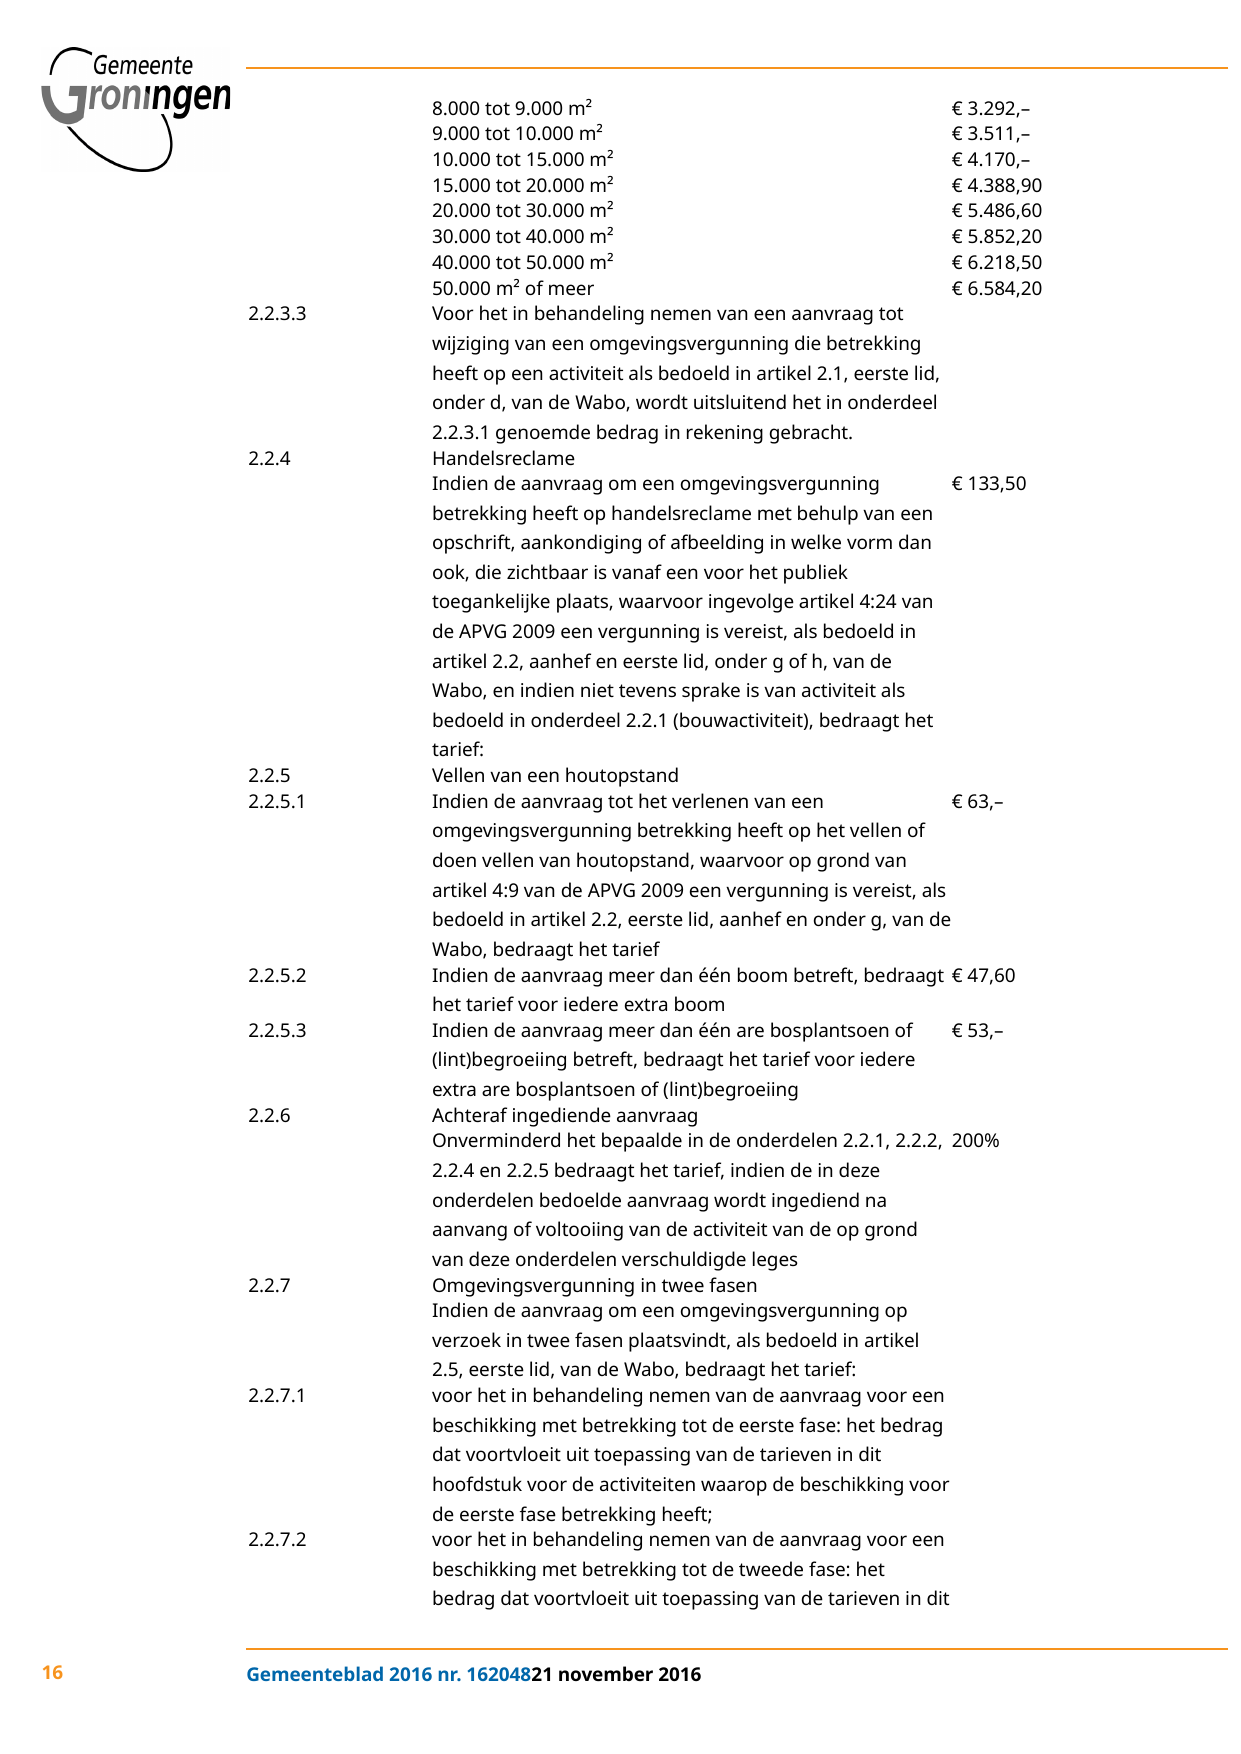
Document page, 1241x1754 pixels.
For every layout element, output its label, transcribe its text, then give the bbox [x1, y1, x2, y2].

table_cell 200% [952, 1128, 1152, 1272]
table_cell € 47,60 [952, 962, 1152, 1017]
table_cell [248, 1128, 432, 1272]
table_cell Indien de aanvraag om een omgevingsvergunning betrekking heeft op handelsreclame met behulp van een opschrift, aankondiging of afbeelding in welke vorm dan ook, die zichtbaar is vanaf een voor het publiek toegankelijke plaats, waarvoor ingevolge artikel 4:24 van de APVG 2009 een vergunning is vereist, als bedoeld in artikel 2.2, aanhef en eerste lid, onder g of h, van de Wabo, en indien niet tevens sprake is van activiteit als bedoeld in onderdeel 2.2.1 (bouwactiviteit), bedraagt het tarief: [432, 470, 952, 762]
table_cell 8.000 tot 9.000 m² [432, 95, 952, 121]
table_cell [248, 121, 432, 146]
table_cell [952, 1383, 1152, 1526]
table_cell 15.000 tot 20.000 m² [432, 172, 952, 198]
table_cell 20.000 tot 30.000 m² [432, 198, 952, 223]
table_cell [248, 172, 432, 198]
table_cell voor het in behandeling nemen van de aanvraag voor een beschikking met betrekking tot de tweede fase: het bedrag dat voortvloeit uit toepassing van de tarieven in dit [432, 1526, 952, 1611]
table_cell 9.000 tot 10.000 m² [432, 121, 952, 146]
table_cell 40.000 tot 50.000 m² [432, 249, 952, 275]
table_cell € 3.511,– [952, 121, 1152, 146]
table_cell € 133,50 [952, 470, 1152, 762]
table_cell Indien de aanvraag meer dan één are bosplantsoen of (lint)begroeiing betreft, bedraagt het tarief voor iedere extra are bosplantsoen of (lint)begroeiing [432, 1017, 952, 1102]
table_cell [952, 1272, 1152, 1297]
table_cell voor het in behandeling nemen van de aanvraag voor een beschikking met betrekking tot de eerste fase: het bedrag dat voortvloeit uit toepassing van de tarieven in dit hoofdstuk voor de activiteiten waarop de beschikking voor de eerste fase betrekking heeft; [432, 1383, 952, 1526]
table_cell 2.2.4 [248, 445, 432, 470]
table_cell 2.2.5 [248, 763, 432, 788]
table_cell Handelsreclame [432, 445, 952, 470]
table_cell Omgevingsvergunning in twee fasen [432, 1272, 952, 1297]
table_cell € 3.292,– [952, 95, 1152, 121]
table_cell € 4.388,90 [952, 172, 1152, 198]
table_cell [248, 224, 432, 249]
table_cell € 5.852,20 [952, 224, 1152, 249]
table_cell 2.2.7 [248, 1272, 432, 1297]
table_cell 30.000 tot 40.000 m² [432, 224, 952, 249]
picture [41, 47, 231, 172]
table_cell [248, 95, 432, 121]
table_cell [248, 1298, 432, 1382]
table_cell [952, 301, 1152, 445]
table_cell [952, 1102, 1152, 1128]
table_cell 2.2.7.2 [248, 1526, 432, 1611]
table_cell Indien de aanvraag meer dan één boom betreft, bedraagt het tarief voor iedere extra boom [432, 962, 952, 1017]
table_cell Voor het in behandeling nemen van een aanvraag tot wijziging van een omgevingsvergunning die betrekking heeft op een activiteit als bedoeld in artikel 2.1, eerste lid, onder d, van de Wabo, wordt uitsluitend het in onderdeel 2.2.3.1 genoemde bedrag in rekening gebracht. [432, 301, 952, 445]
table_cell Onverminderd het bepaalde in de onderdelen 2.2.1, 2.2.2, 2.2.4 en 2.2.5 bedraagt het tarief, indien de in deze onderdelen bedoelde aanvraag wordt ingediend na aanvang of voltooiing van de activiteit van de op grond van deze onderdelen verschuldigde leges [432, 1128, 952, 1272]
table_cell € 63,– [952, 788, 1152, 962]
table_cell € 4.170,– [952, 146, 1152, 172]
table_cell [248, 198, 432, 223]
table_cell [248, 249, 432, 275]
table_cell Achteraf ingediende aanvraag [432, 1102, 952, 1128]
table_cell [952, 1298, 1152, 1382]
table_cell Vellen van een houtopstand [432, 763, 952, 788]
table_cell [952, 1526, 1152, 1611]
table_cell € 53,– [952, 1017, 1152, 1102]
table_cell [248, 146, 432, 172]
table_cell 2.2.7.1 [248, 1383, 432, 1526]
table_cell € 5.486,60 [952, 198, 1152, 223]
table_cell [248, 470, 432, 762]
table_cell 10.000 tot 15.000 m² [432, 146, 952, 172]
table_cell Indien de aanvraag tot het verlenen van een omgevingsvergunning betrekking heeft op het vellen of doen vellen van houtopstand, waarvoor op grond van artikel 4:9 van de APVG 2009 een vergunning is vereist, als bedoeld in artikel 2.2, eerste lid, aanhef en onder g, van de Wabo, bedraagt het tarief [432, 788, 952, 962]
table_cell 2.2.3.3 [248, 301, 432, 445]
table_cell 2.2.5.1 [248, 788, 432, 962]
table_cell [952, 763, 1152, 788]
table_cell [952, 445, 1152, 470]
table_cell 2.2.5.2 [248, 962, 432, 1017]
table_cell € 6.584,20 [952, 275, 1152, 301]
table_cell 2.2.5.3 [248, 1017, 432, 1102]
table_cell 50.000 m² of meer [432, 275, 952, 301]
table_cell € 6.218,50 [952, 249, 1152, 275]
table_cell Indien de aanvraag om een omgevingsvergunning op verzoek in twee fasen plaatsvindt, als bedoeld in artikel 2.5, eerste lid, van de Wabo, bedraagt het tarief: [432, 1298, 952, 1382]
table_cell 2.2.6 [248, 1102, 432, 1128]
table_cell [248, 275, 432, 301]
